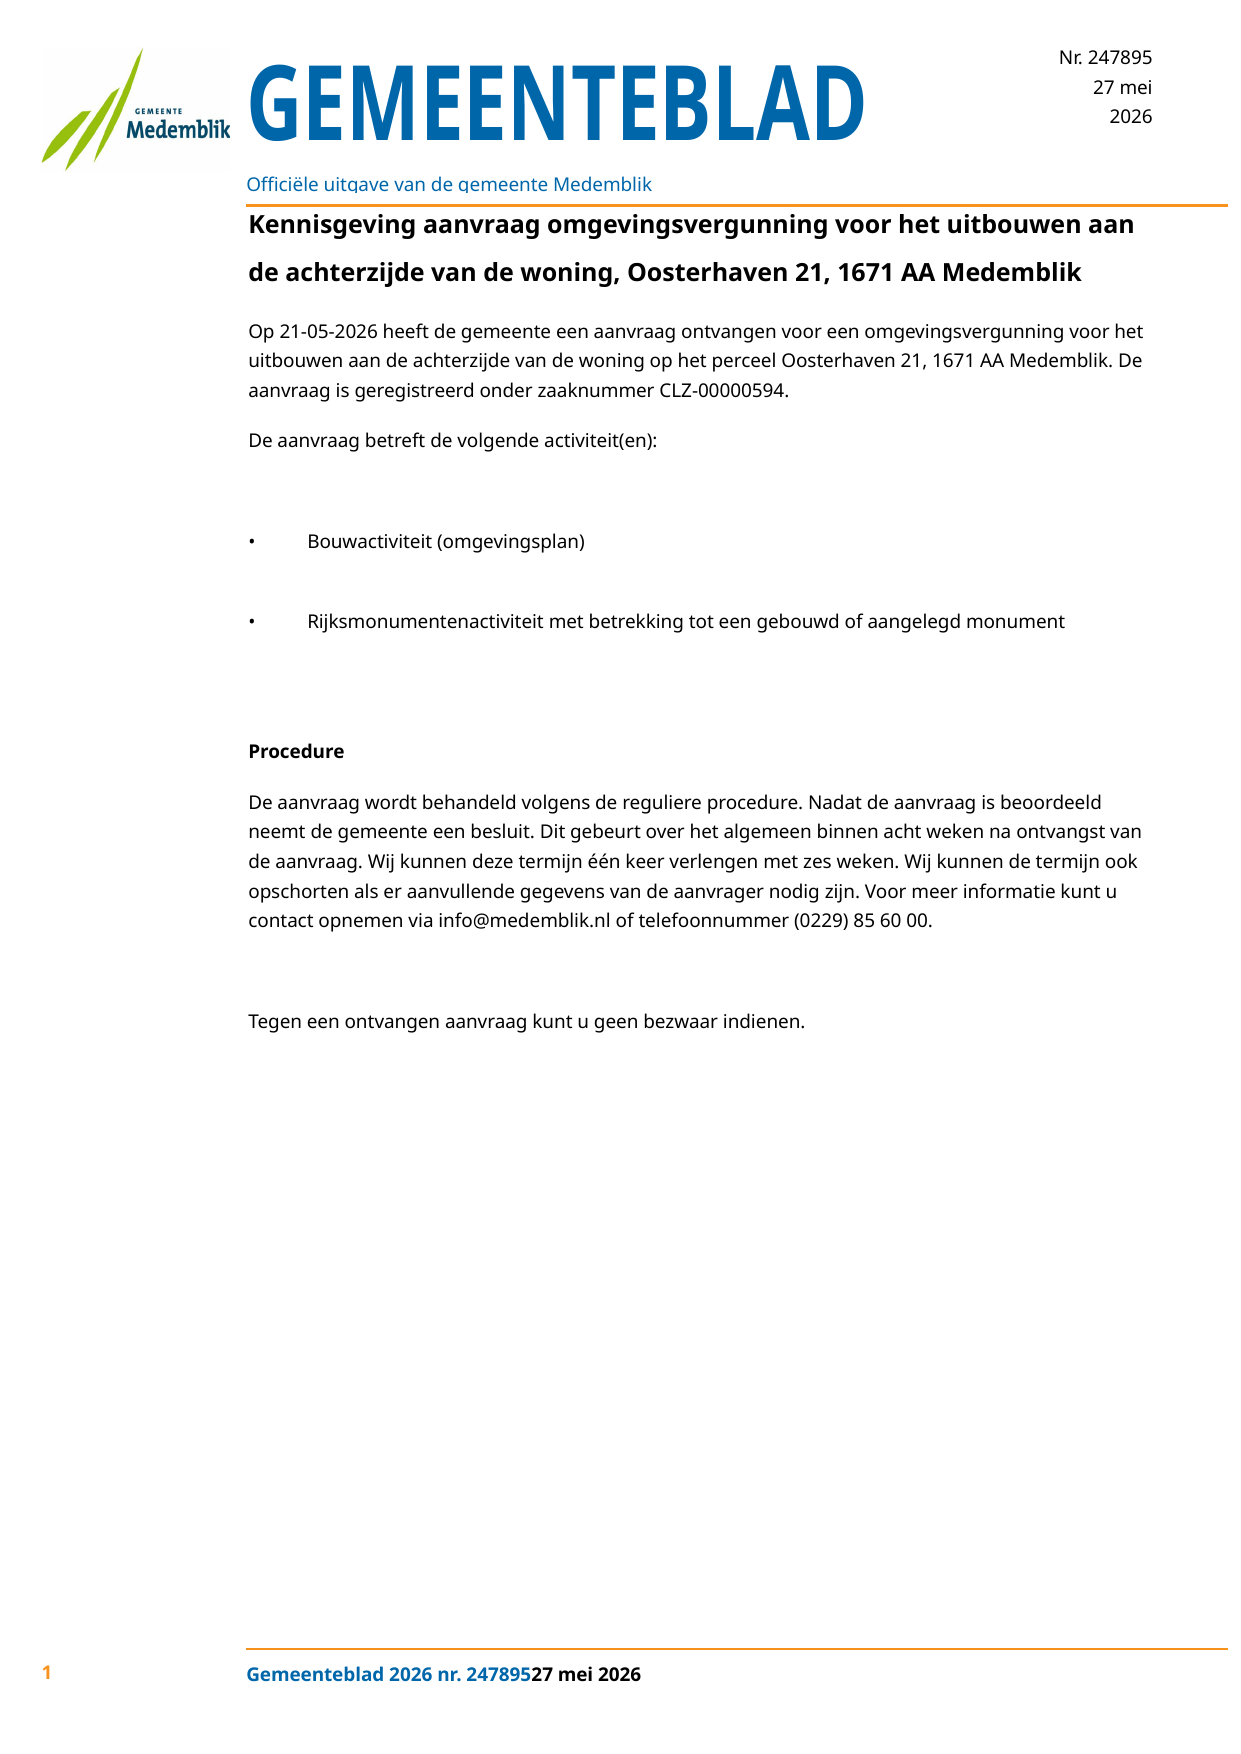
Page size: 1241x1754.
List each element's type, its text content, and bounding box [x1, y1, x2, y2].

text De aanvraag betreft de volgende activiteit(en): [248, 427, 1152, 453]
text Tegen een ontvangen aanvraag kunt u geen bezwaar indienen. [248, 1008, 1152, 1034]
list Bouwactiviteit (omgevingsplan) [248, 528, 1152, 554]
text Op 21-05-2026 heeft de gemeente een aanvraag ontvangen voor een omgevingsvergunning voor het uitbouwen aan de achterzijde van de woning op het perceel Oosterhaven 21, 1671 AA Medemblik. De aanvraag is geregistreerd onder zaaknummer CLZ-00000594. [248, 318, 1152, 403]
list Rijksmonumentenactiviteit met betrekking tot een gebouwd of aangelegd monument [248, 608, 1152, 634]
picture [41, 47, 231, 172]
text Procedure [248, 739, 1152, 764]
text De aanvraag wordt behandeld volgens de reguliere procedure. Nadat de aanvraag is beoordeeld neemt de gemeente een besluit. Dit gebeurt over het algemeen binnen acht weken na ontvangst van de aanvraag. Wij kunnen deze termijn één keer verlengen met zes weken. Wij kunnen de termijn ook opschorten als er aanvullende gegevens van de aanvrager nodig zijn. Voor meer informatie kunt u contact opnemen via info@medemblik.nl of telefoonnummer (0229) 85 60 00. [248, 789, 1152, 933]
text Kennisgeving aanvraag omgevingsvergunning voor het uitbouwen aan de achterzijde van de woning, Oosterhaven 21, 1671 AA Medemblik [248, 207, 1152, 288]
